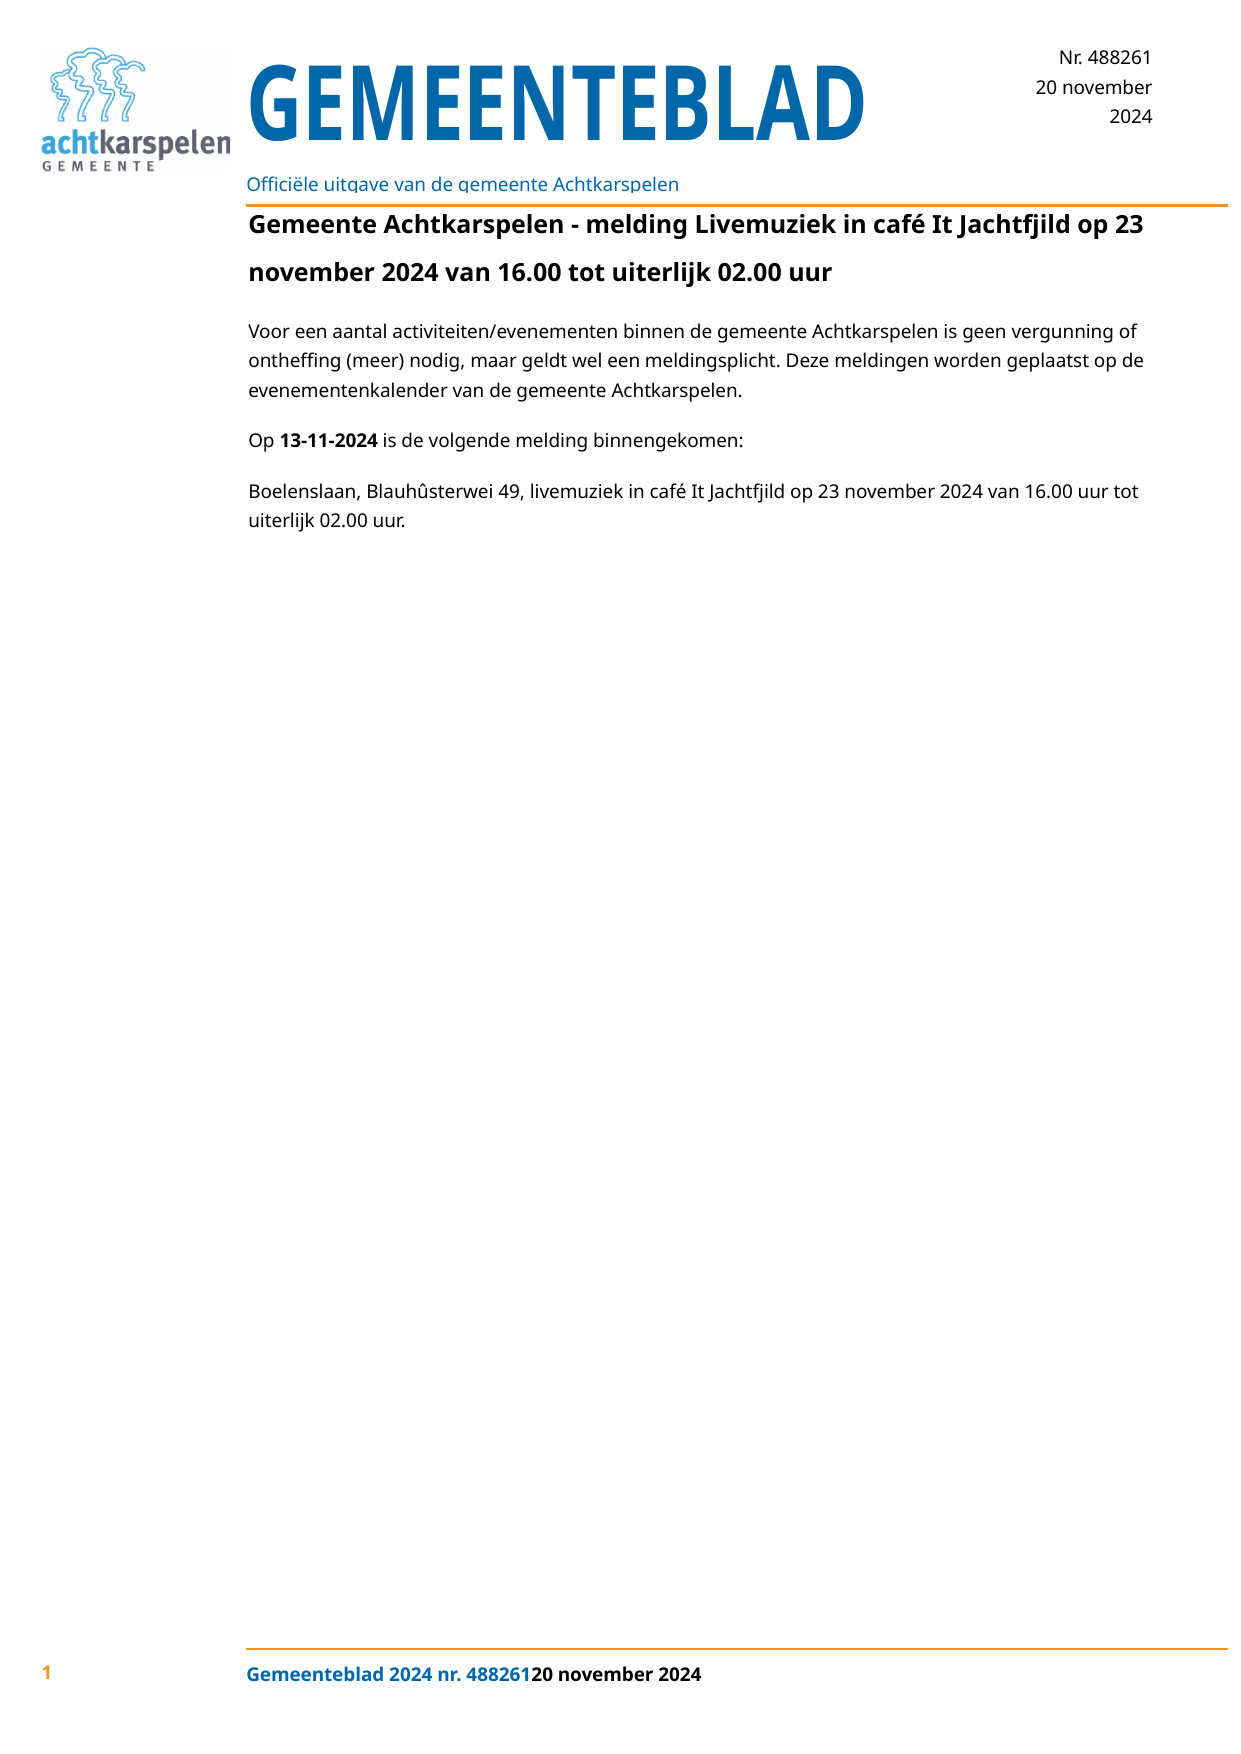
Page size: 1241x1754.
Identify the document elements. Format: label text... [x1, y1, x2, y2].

text Voor een aantal activiteiten/evenementen binnen de gemeente Achtkarspelen is geen vergunning of ontheffing (meer) nodig, maar geldt wel een meldingsplicht. Deze meldingen worden geplaatst op de evenementenkalender van de gemeente Achtkarspelen. [248, 318, 1152, 403]
text Gemeente Achtkarspelen - melding Livemuziek in café It Jachtfjild op 23 november 2024 van 16.00 tot uiterlijk 02.00 uur [248, 207, 1152, 288]
text Op 13-11-2024 is de volgende melding binnengekomen: [248, 427, 1152, 453]
picture [41, 47, 231, 172]
text Boelenslaan, Blauhûsterwei 49, livemuziek in café It Jachtfjild op 23 november 2024 van 16.00 uur tot uiterlijk 02.00 uur. [248, 478, 1152, 533]
